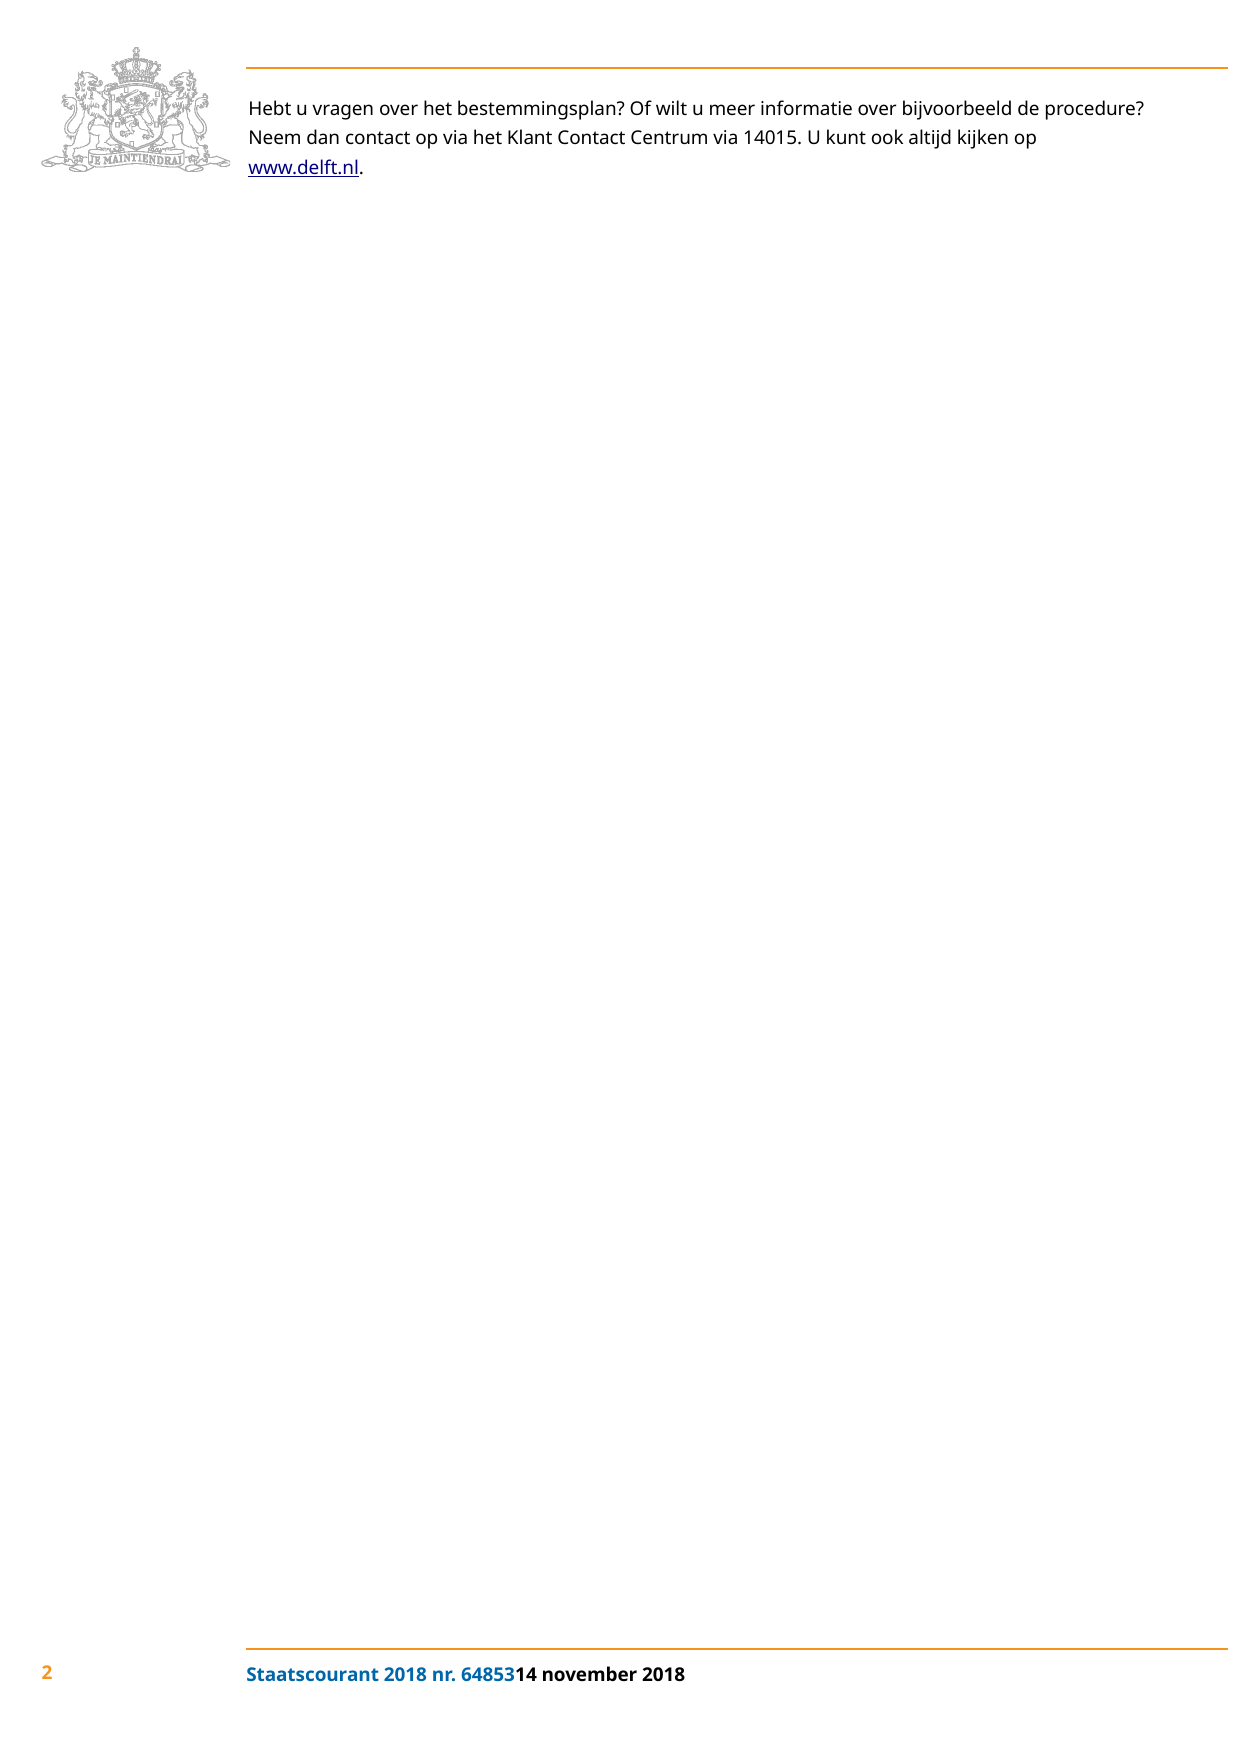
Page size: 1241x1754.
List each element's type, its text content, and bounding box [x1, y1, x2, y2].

picture [41, 47, 231, 172]
text Hebt u vragen over het bestemmingsplan? Of wilt u meer informatie over bijvoorbeeld de procedure? Neem dan contact op via het Klant Contact Centrum via 14015. U kunt ook altijd kijken op www.delft.nl. [248, 95, 1152, 180]
